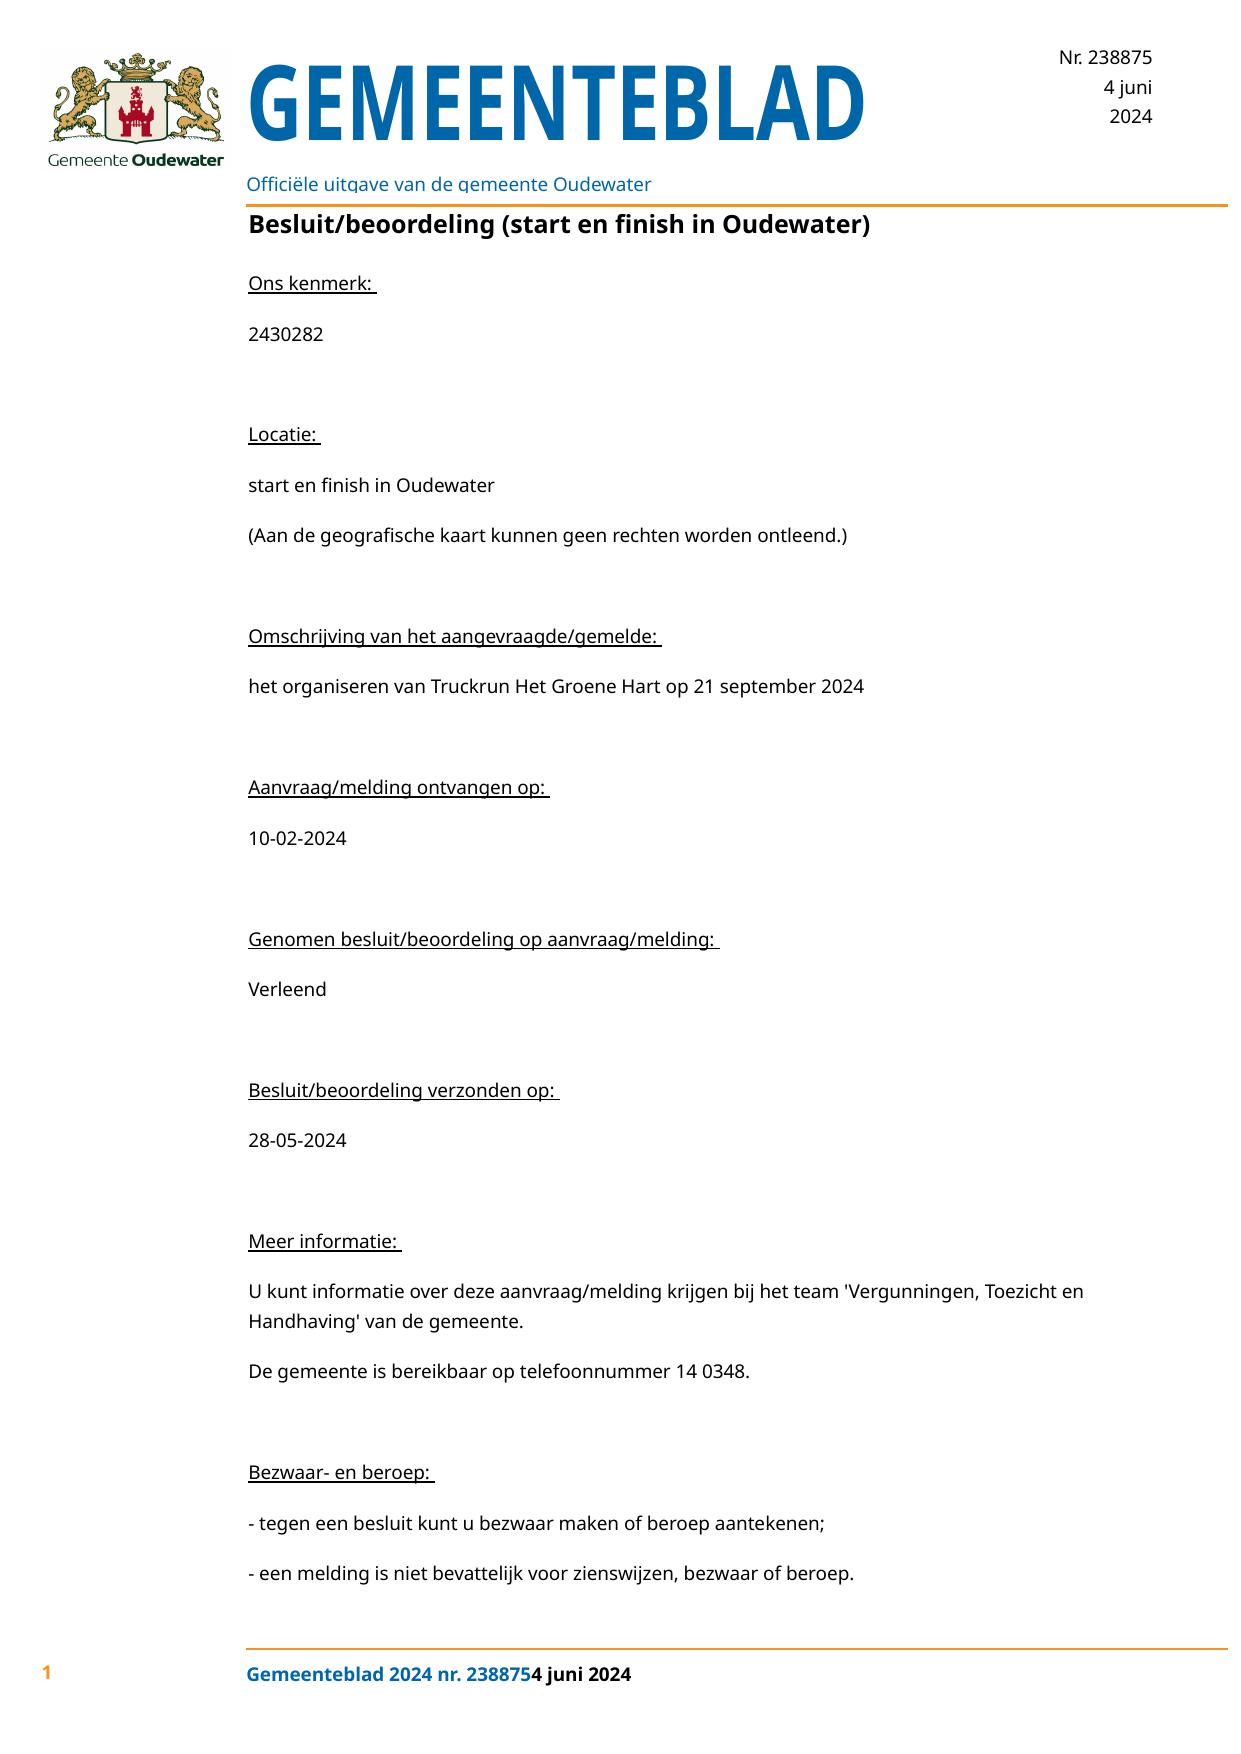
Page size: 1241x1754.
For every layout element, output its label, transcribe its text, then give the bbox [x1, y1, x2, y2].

text De gemeente is bereikbaar op telefoonnummer 14 0348. [248, 1359, 1152, 1384]
text U kunt informatie over deze aanvraag/melding krijgen bij het team 'Vergunningen, Toezicht en Handhaving' van de gemeente. [248, 1279, 1152, 1334]
text Genomen besluit/beoordeling op aanvraag/melding: [248, 926, 1152, 951]
text Omschrijving van het aangevraagde/gemelde: [248, 623, 1152, 649]
text het organiseren van Truckrun Het Groene Hart op 21 september 2024 [248, 674, 1152, 699]
text Besluit/beoordeling (start en finish in Oudewater) [248, 207, 1152, 241]
text start en finish in Oudewater [248, 472, 1152, 498]
text 10-02-2024 [248, 825, 1152, 851]
text 28-05-2024 [248, 1127, 1152, 1153]
text Aanvraag/melding ontvangen op: [248, 774, 1152, 800]
text 2430282 [248, 321, 1152, 346]
text - een melding is niet bevattelijk voor zienswijzen, bezwaar of beroep. [248, 1560, 1152, 1586]
text Ons kenmerk: [248, 270, 1152, 296]
text (Aan de geografische kaart kunnen geen rechten worden ontleend.) [248, 522, 1152, 548]
text Meer informatie: [248, 1228, 1152, 1254]
text Bezwaar- en beroep: [248, 1459, 1152, 1485]
text Locatie: [248, 422, 1152, 447]
text Verleend [248, 976, 1152, 1002]
text Besluit/beoordeling verzonden op: [248, 1077, 1152, 1103]
text - tegen een besluit kunt u bezwaar maken of beroep aantekenen; [248, 1510, 1152, 1536]
picture [41, 47, 231, 172]
